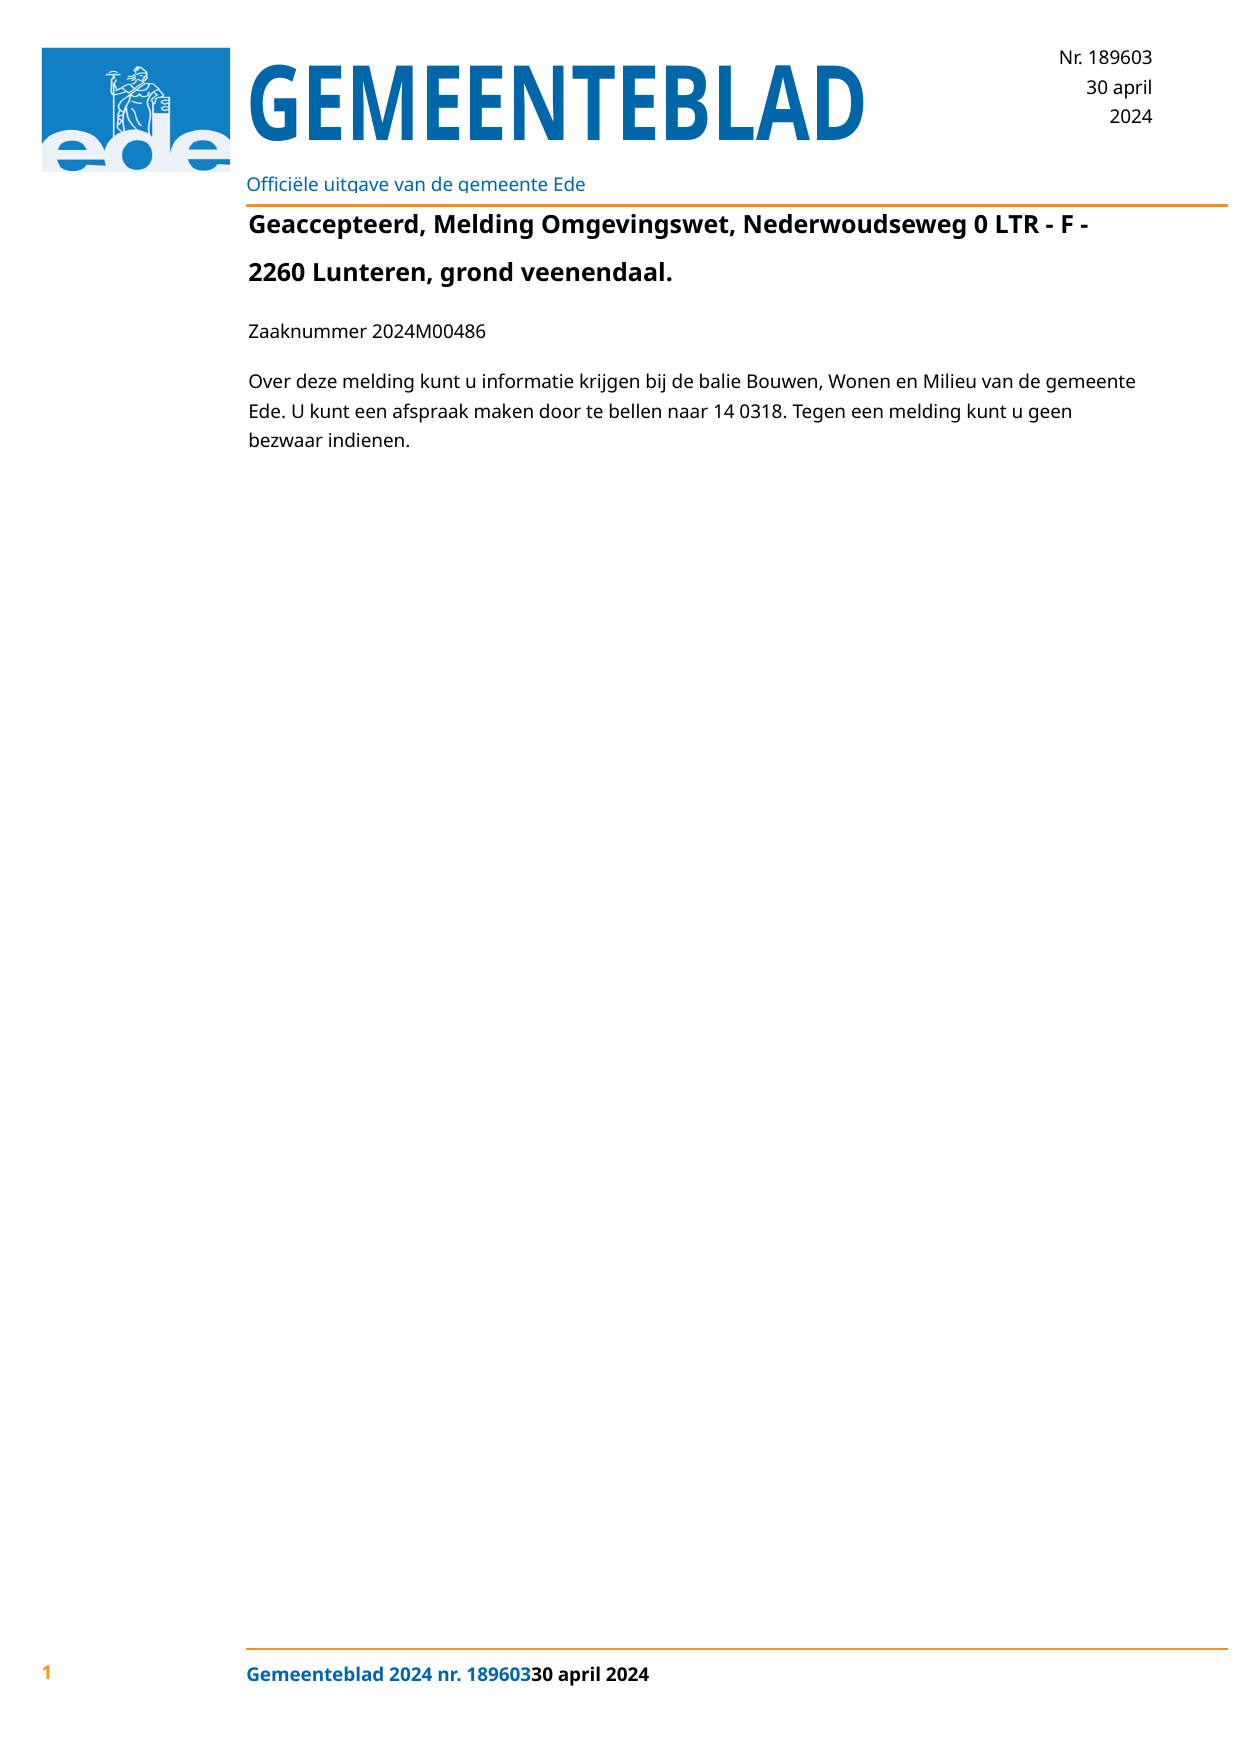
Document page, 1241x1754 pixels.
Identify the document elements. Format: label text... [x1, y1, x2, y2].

text Zaaknummer 2024M00486 [248, 318, 1152, 344]
text Over deze melding kunt u informatie krijgen bij de balie Bouwen, Wonen en Milieu van de gemeente Ede. U kunt een afspraak maken door te bellen naar 14 0318. Tegen een melding kunt u geen bezwaar indienen. [248, 368, 1152, 453]
text Geaccepteerd, Melding Omgevingswet, Nederwoudseweg 0 LTR - F - 2260 Lunteren, grond veenendaal. [248, 207, 1152, 288]
picture [41, 47, 231, 172]
